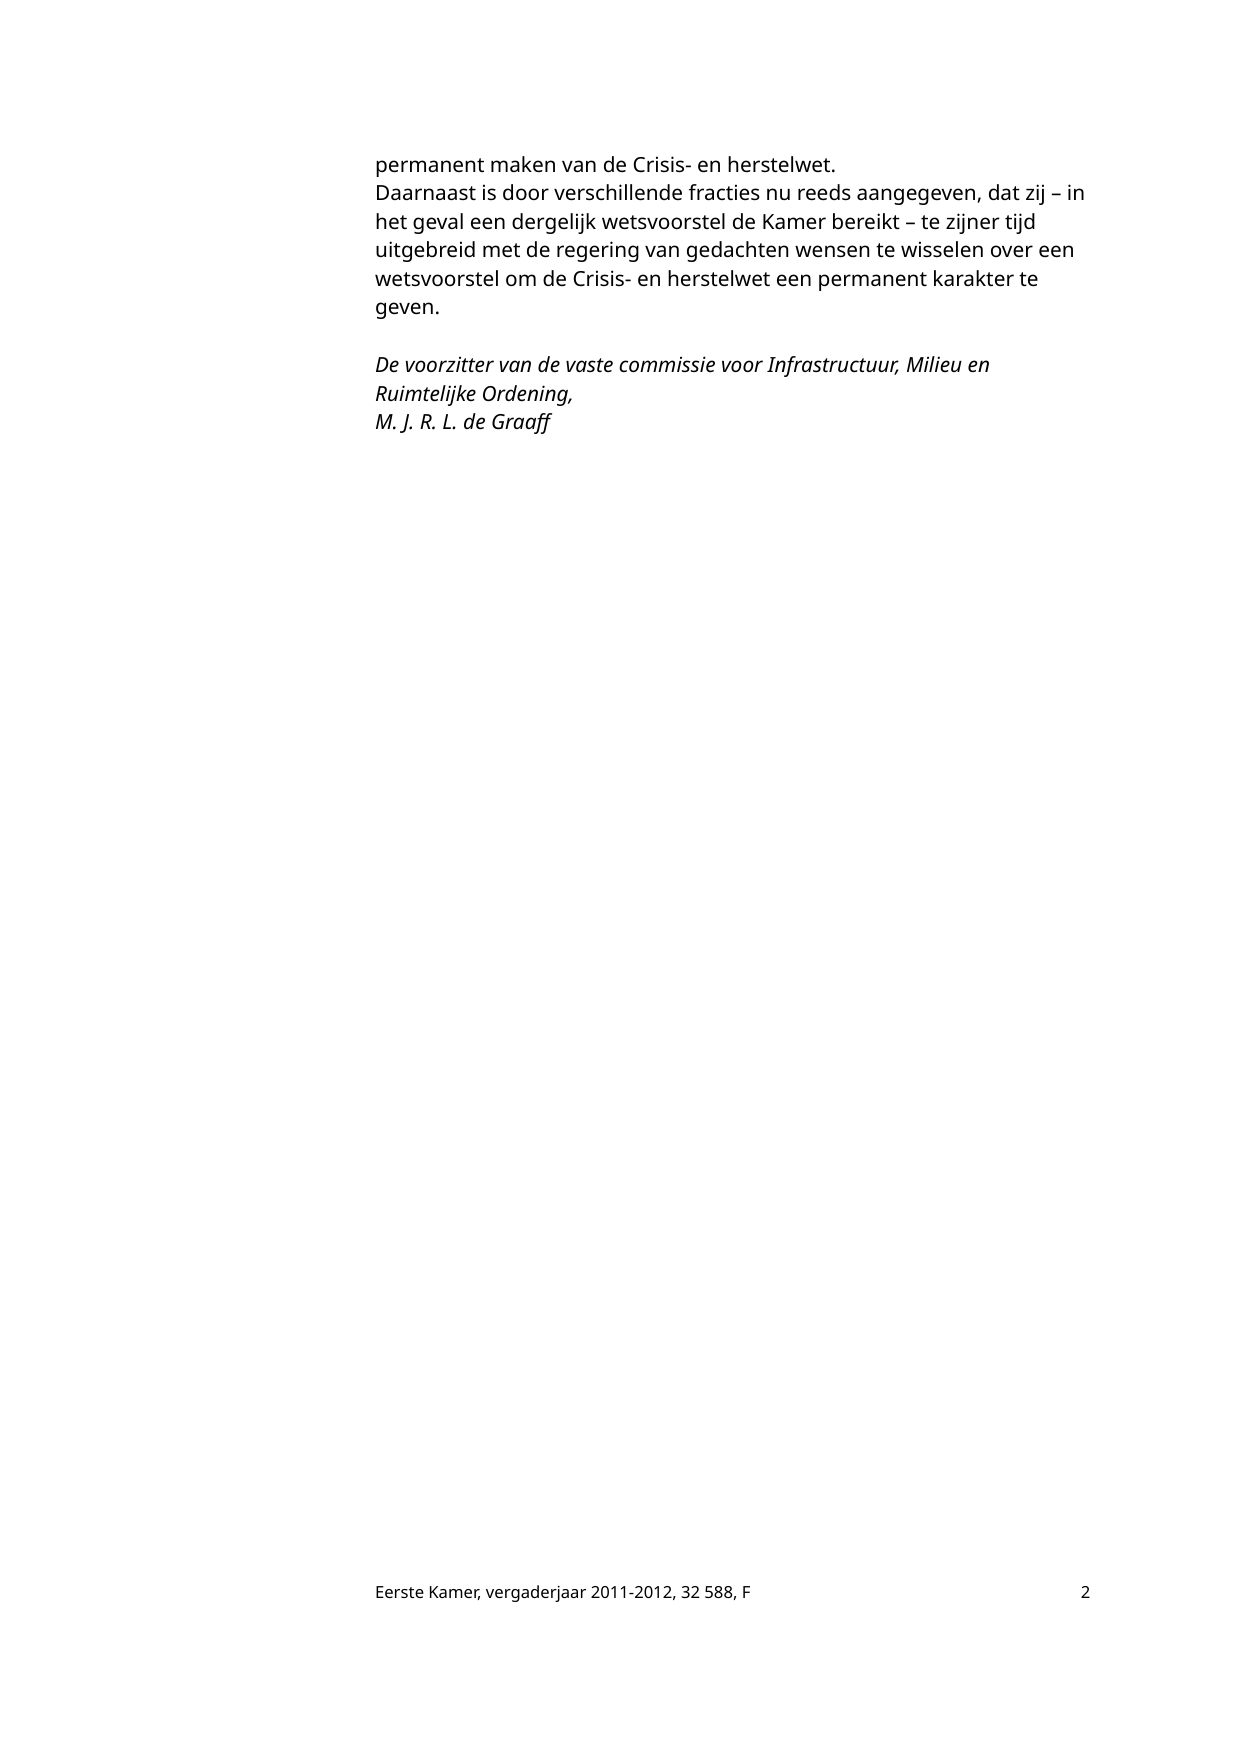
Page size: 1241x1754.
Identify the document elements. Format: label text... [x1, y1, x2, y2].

text permanent maken van de Crisis- en herstelwet. [375, 150, 1090, 178]
text M. J. R. L. de Graaff [375, 407, 1090, 436]
text Daarnaast is door verschillende fracties nu reeds aangegeven, dat zij – in het geval een dergelijk wetsvoorstel de Kamer bereikt – te zijner tijd uitgebreid met de regering van gedachten wensen te wisselen over een wetsvoorstel om de Crisis- en herstelwet een permanent karakter te geven. [375, 178, 1090, 321]
text De voorzitter van de vaste commissie voor Infrastructuur, Milieu en Ruimtelijke Ordening, [375, 351, 1090, 407]
